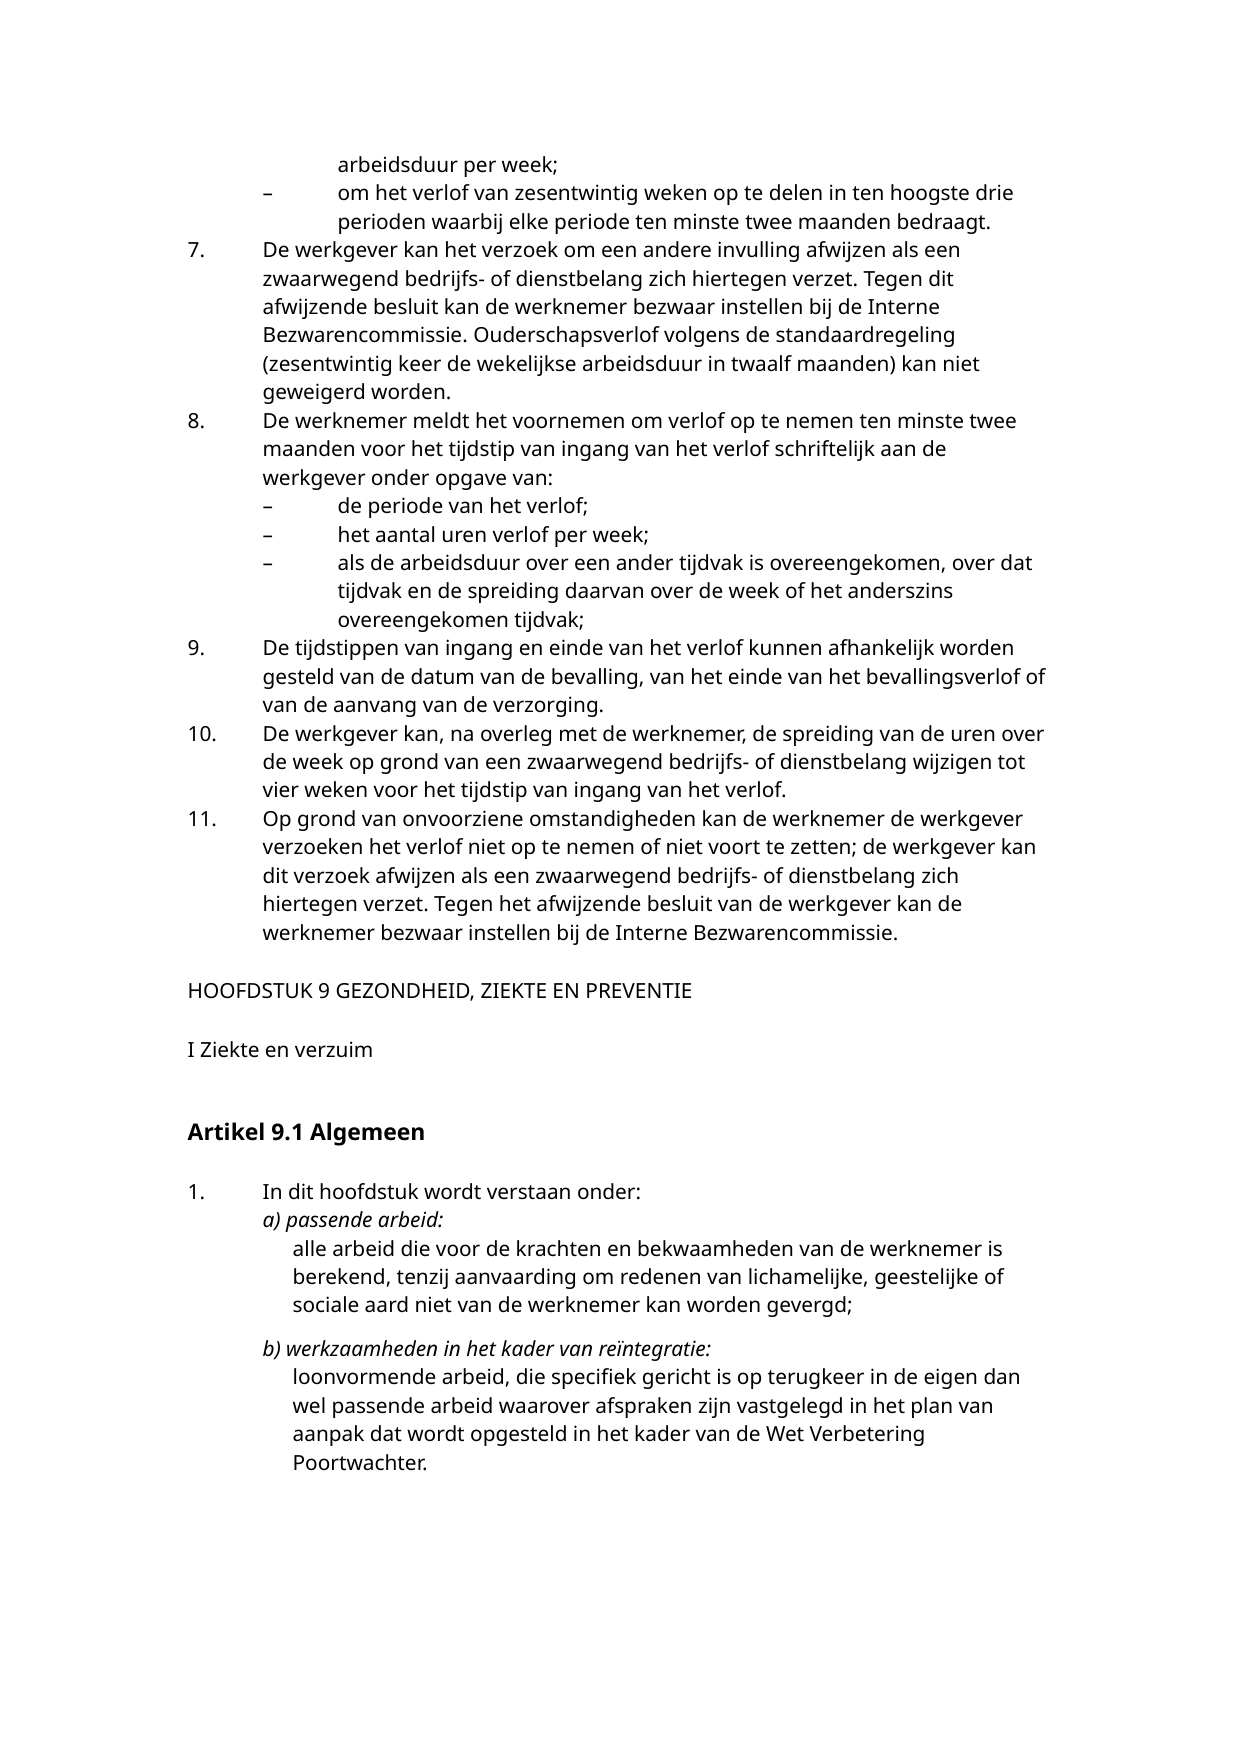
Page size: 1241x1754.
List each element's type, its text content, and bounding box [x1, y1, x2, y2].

list om het verlof van zesentwintig weken op te delen in ten hoogste drie perioden waarbij elke periode ten minste twee maanden bedraagt. [262, 178, 1053, 235]
list De werknemer meldt het voornemen om verlof op te nemen ten minste twee maanden voor het tijdstip van ingang van het verlof schriftelijk aan de werkgever onder opgave van: [187, 406, 1053, 491]
list als de arbeidsduur over een ander tijdvak is overeengekomen, over dat tijdvak en de spreiding daarvan over de week of het anderszins overeengekomen tijdvak; [262, 548, 1053, 633]
list de periode van het verlof; [262, 491, 1053, 520]
list a) passende arbeid: [187, 1205, 1053, 1234]
list De werkgever kan, na overleg met de werknemer, de spreiding van de uren over de week op grond van een zwaarwegend bedrijfs- of dienstbelang wijzigen tot vier weken voor het tijdstip van ingang van het verlof. [187, 719, 1053, 804]
list loonvormende arbeid, die specifiek gericht is op terugkeer in de eigen dan wel passende arbeid waarover afspraken zijn vastgelegd in het plan van aanpak dat wordt opgesteld in het kader van de Wet Verbetering Poortwachter. [217, 1362, 1053, 1476]
list Op grond van onvoorziene omstandigheden kan de werknemer de werkgever verzoeken het verlof niet op te nemen of niet voort te zetten; de werkgever kan dit verzoek afwijzen als een zwaarwegend bedrijfs- of dienstbelang zich hiertegen verzet. Tegen het afwijzende besluit van de werkgever kan de werknemer bezwaar instellen bij de Interne Bezwarencommissie. [187, 804, 1053, 946]
list De werkgever kan het verzoek om een andere invulling afwijzen als een zwaarwegend bedrijfs- of dienstbelang zich hiertegen verzet. Tegen dit afwijzende besluit kan de werknemer bezwaar instellen bij de Interne Bezwarencommissie. Ouderschapsverlof volgens de standaardregeling (zesentwintig keer de wekelijkse arbeidsduur in twaalf maanden) kan niet geweigerd worden. [187, 235, 1053, 406]
list arbeidsduur per week; [262, 150, 1053, 178]
subtitle I Ziekte en verzuim [187, 1035, 1053, 1063]
list het aantal uren verlof per week; [262, 520, 1053, 548]
list De tijdstippen van ingang en einde van het verlof kunnen afhankelijk worden gesteld van de datum van de bevalling, van het einde van het bevallingsverlof of van de aanvang van de verzorging. [187, 633, 1053, 719]
list b) werkzaamheden in het kader van reïntegratie: [187, 1334, 1053, 1362]
subtitle Artikel 9.1 Algemeen [187, 1116, 1053, 1147]
list In dit hoofdstuk wordt verstaan onder: [187, 1177, 1053, 1205]
list alle arbeid die voor de krachten en bekwaamheden van de werknemer is berekend, tenzij aanvaarding om redenen van lichamelijke, geestelijke of sociale aard niet van de werknemer kan worden gevergd; [217, 1234, 1053, 1319]
subtitle HOOFDSTUK 9 GEZONDHEID, ZIEKTE EN PREVENTIE [187, 976, 1053, 1005]
